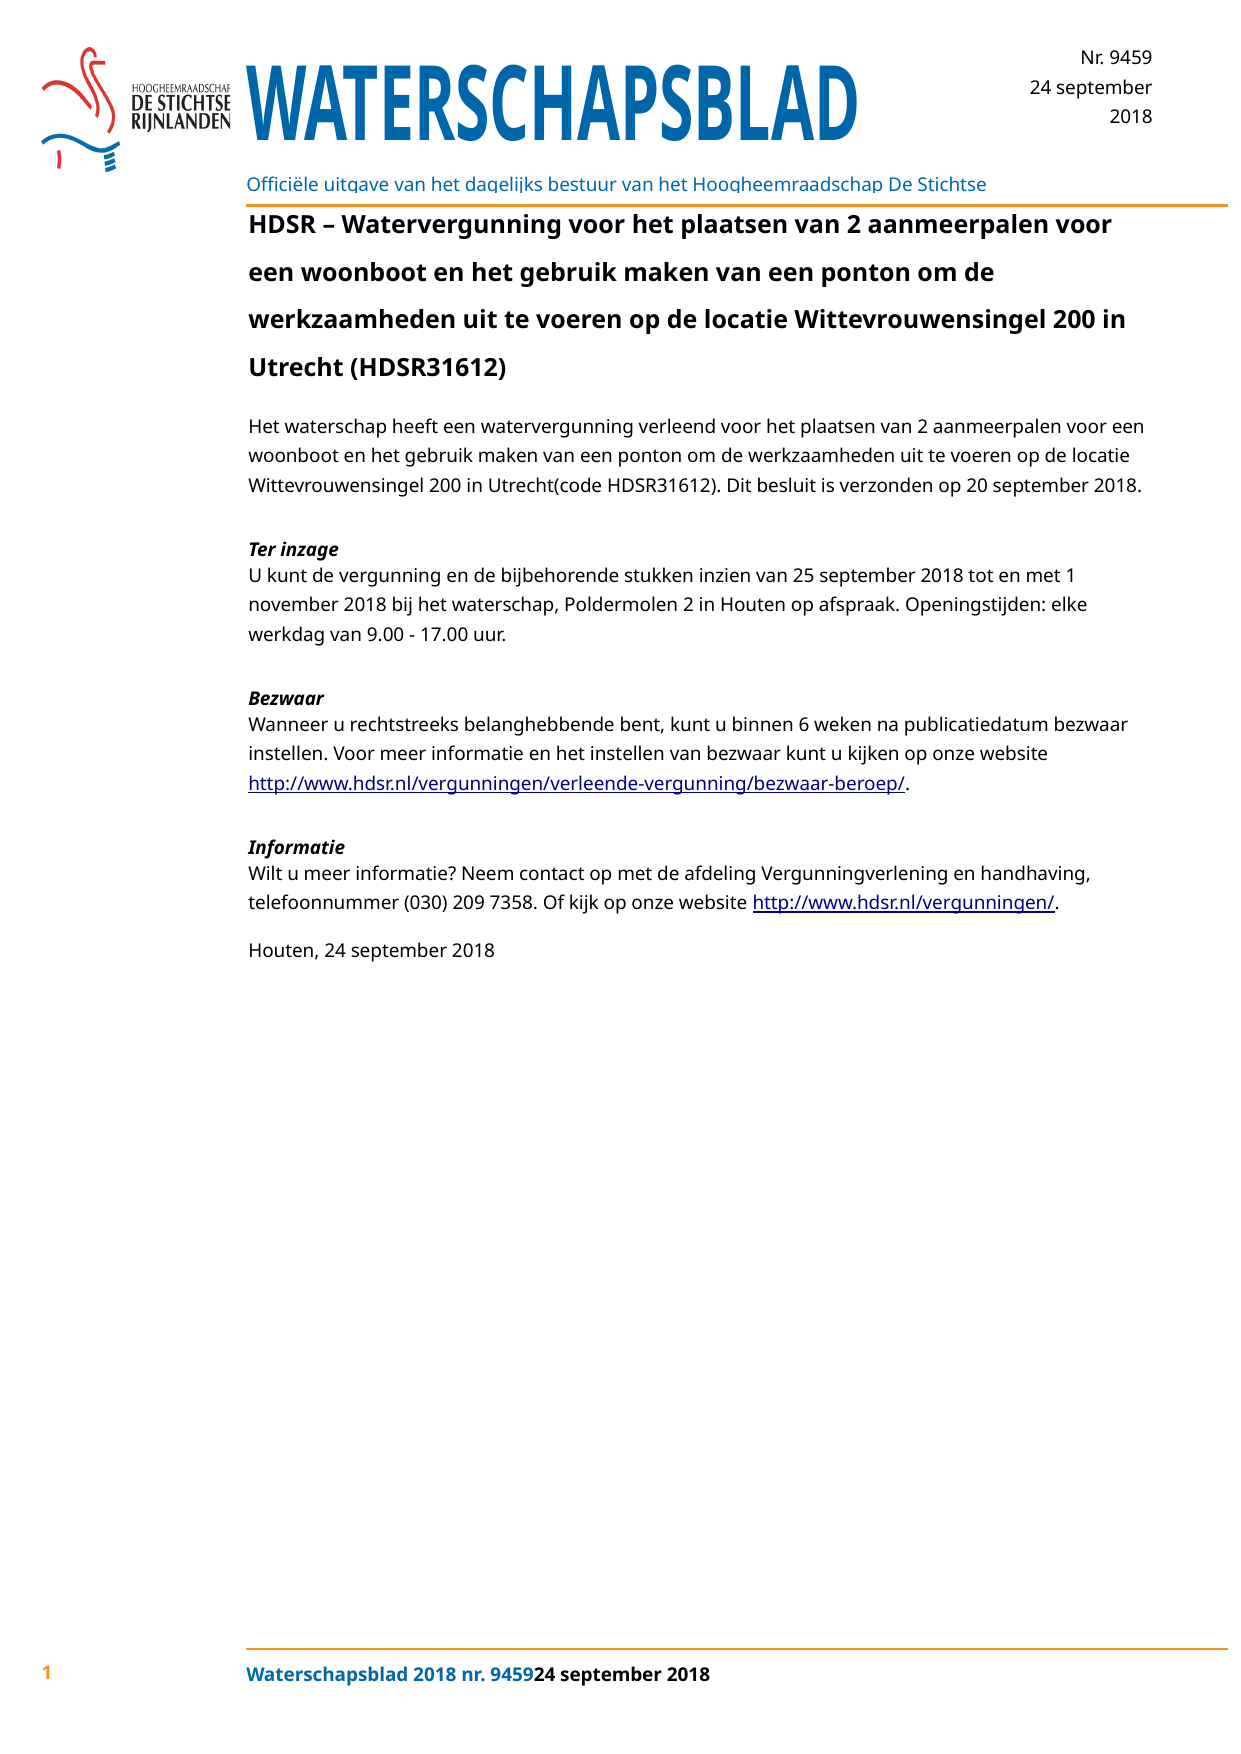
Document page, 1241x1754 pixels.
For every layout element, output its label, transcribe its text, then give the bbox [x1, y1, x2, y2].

text Informatie [248, 834, 1152, 860]
text Houten, 24 september 2018 [248, 937, 1152, 963]
text Bezwaar [248, 685, 1152, 711]
text Het waterschap heeft een watervergunning verleend voor het plaatsen van 2 aanmeerpalen voor een woonboot en het gebruik maken van een ponton om de werkzaamheden uit te voeren op de locatie Wittevrouwensingel 200 in Utrecht(code HDSR31612). Dit besluit is verzonden op 20 september 2018. [248, 413, 1152, 498]
text Ter inzage [248, 536, 1152, 562]
picture [41, 47, 231, 172]
text Wanneer u rechtstreeks belanghebbende bent, kunt u binnen 6 weken na publicatiedatum bezwaar instellen. Voor meer informatie en het instellen van bezwaar kunt u kijken op onze website http://www.hdsr.nl/vergunningen/verleende-vergunning/bezwaar-beroep/. [248, 711, 1152, 796]
text U kunt de vergunning en de bijbehorende stukken inzien van 25 september 2018 tot en met 1 november 2018 bij het waterschap, Poldermolen 2 in Houten op afspraak. Openingstijden: elke werkdag van 9.00 - 17.00 uur. [248, 562, 1152, 647]
text Wilt u meer informatie? Neem contact op met de afdeling Vergunningverlening en handhaving, telefoonnummer (030) 209 7358. Of kijk op onze website http://www.hdsr.nl/vergunningen/. [248, 860, 1152, 915]
text HDSR – Watervergunning voor het plaatsen van 2 aanmeerpalen voor een woonboot en het gebruik maken van een ponton om de werkzaamheden uit te voeren op de locatie Wittevrouwensingel 200 in Utrecht (HDSR31612) [248, 207, 1152, 384]
